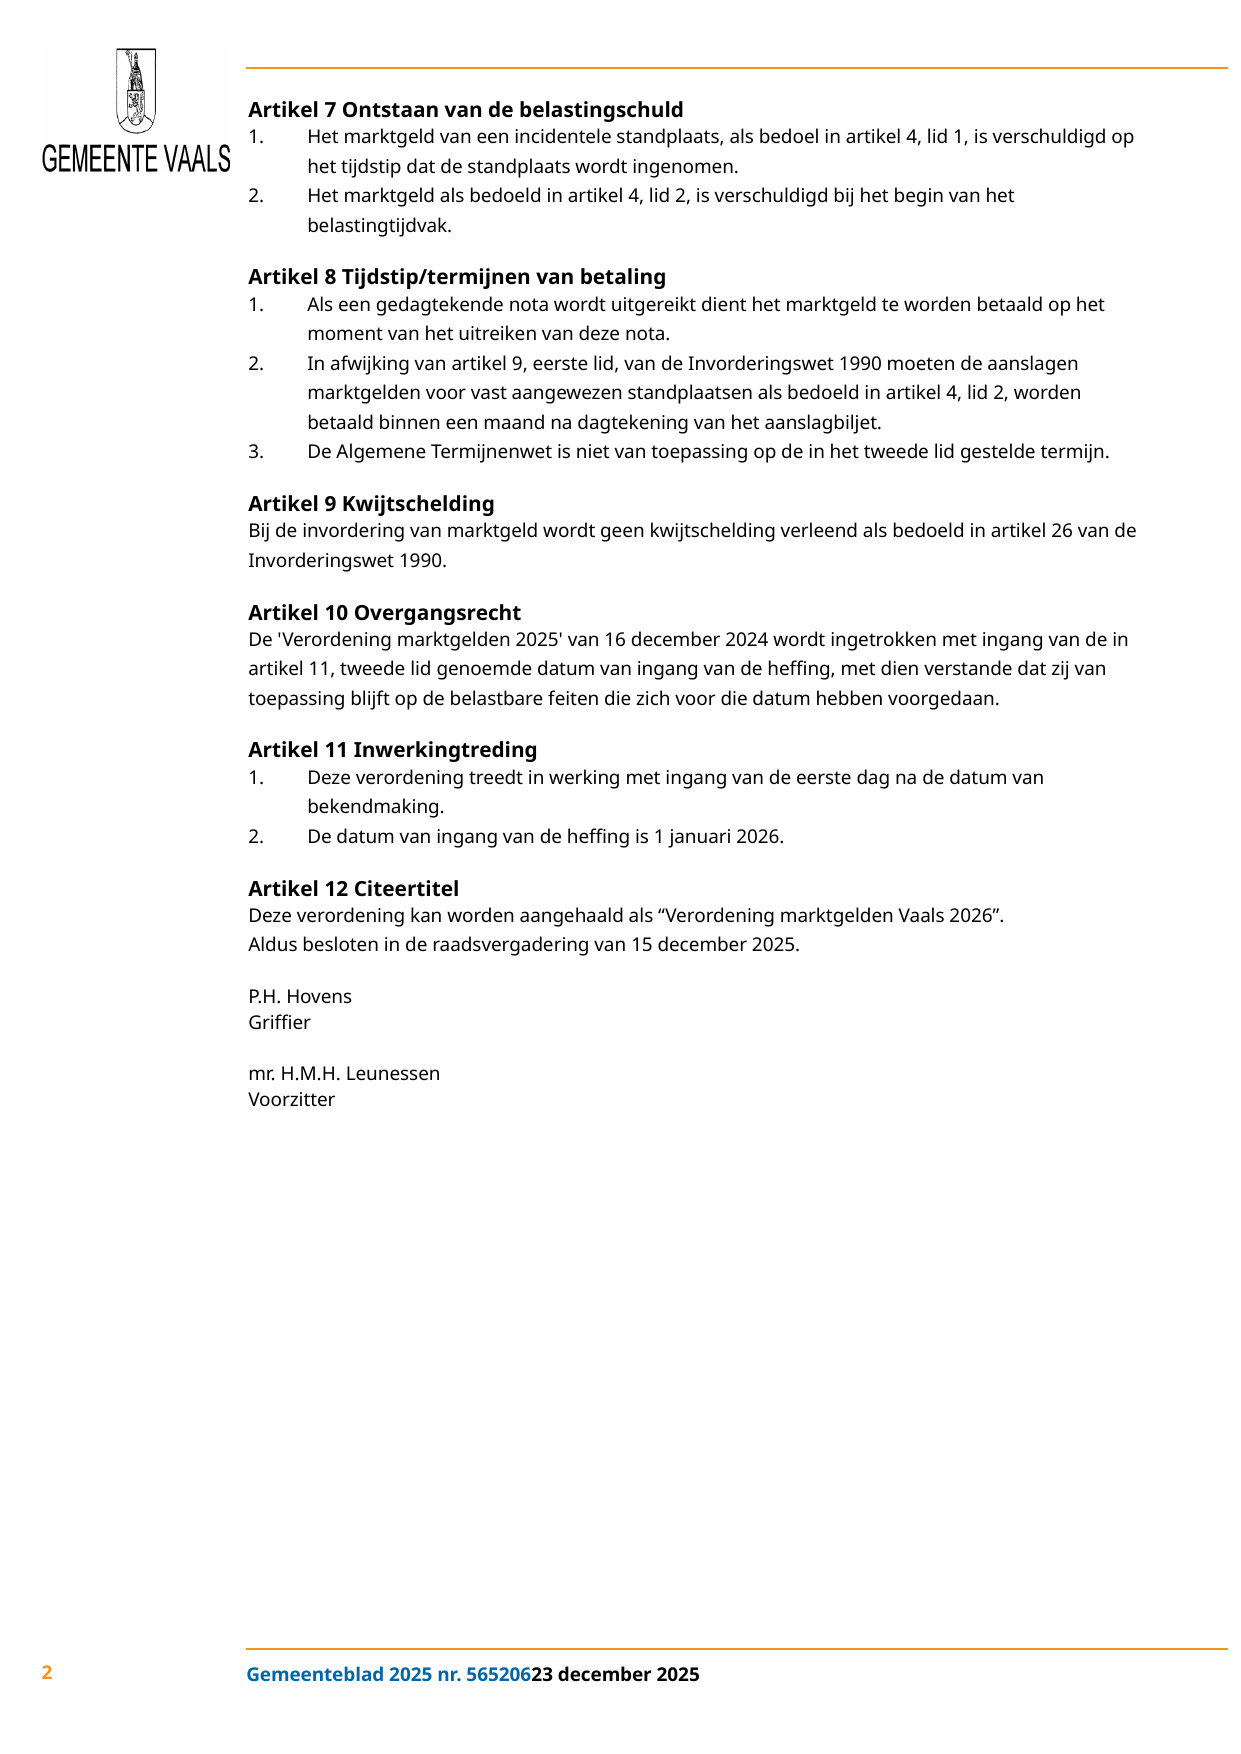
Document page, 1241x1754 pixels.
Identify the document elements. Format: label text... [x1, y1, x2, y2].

text Artikel 8 Tijdstip/termijnen van betaling [248, 262, 1152, 291]
text Artikel 10 Overgangsrecht [248, 598, 1152, 626]
picture [41, 47, 231, 172]
text Deze verordening kan worden aangehaald als “Verordening marktgelden Vaals 2026”. [248, 902, 1152, 928]
list Deze verordening treedt in werking met ingang van de eerste dag na de datum van bekendmaking. [248, 764, 1152, 819]
text Artikel 11 Inwerkingtreding [248, 736, 1152, 764]
text Voorzitter [248, 1086, 1152, 1112]
list De Algemene Termijnenwet is niet van toepassing op de in het tweede lid gestelde termijn. [248, 439, 1152, 464]
text Bij de invordering van marktgeld wordt geen kwijtschelding verleend als bedoeld in artikel 26 van de Invorderingswet 1990. [248, 518, 1152, 573]
list De datum van ingang van de heffing is 1 januari 2026. [248, 823, 1152, 849]
text mr. H.M.H. Leunessen [248, 1060, 1152, 1086]
text Artikel 7 Ontstaan van de belastingschuld [248, 95, 1152, 123]
list Als een gedagtekende nota wordt uitgereikt dient het marktgeld te worden betaald op het moment van het uitreiken van deze nota. [248, 291, 1152, 346]
text Aldus besloten in de raadsvergadering van 15 december 2025. [248, 932, 1152, 957]
list Het marktgeld van een incidentele standplaats, als bedoel in artikel 4, lid 1, is verschuldigd op het tijdstip dat de standplaats wordt ingenomen. [248, 123, 1152, 178]
text Artikel 9 Kwijtschelding [248, 489, 1152, 518]
text De 'Verordening marktgelden 2025' van 16 december 2024 wordt ingetrokken met ingang van de in artikel 11, tweede lid genoemde datum van ingang van de heffing, met dien verstande dat zij van toepassing blijft op de belastbare feiten die zich voor die datum hebben voorgedaan. [248, 626, 1152, 711]
text P.H. Hovens [248, 983, 1152, 1009]
text Artikel 12 Citeertitel [248, 874, 1152, 902]
list In afwijking van artikel 9, eerste lid, van de Invorderingswet 1990 moeten de aanslagen marktgelden voor vast aangewezen standplaatsen als bedoeld in artikel 4, lid 2, worden betaald binnen een maand na dagtekening van het aanslagbiljet. [248, 350, 1152, 435]
list Het marktgeld als bedoeld in artikel 4, lid 2, is verschuldigd bij het begin van het belastingtijdvak. [248, 182, 1152, 238]
text Griffier [248, 1009, 1152, 1034]
